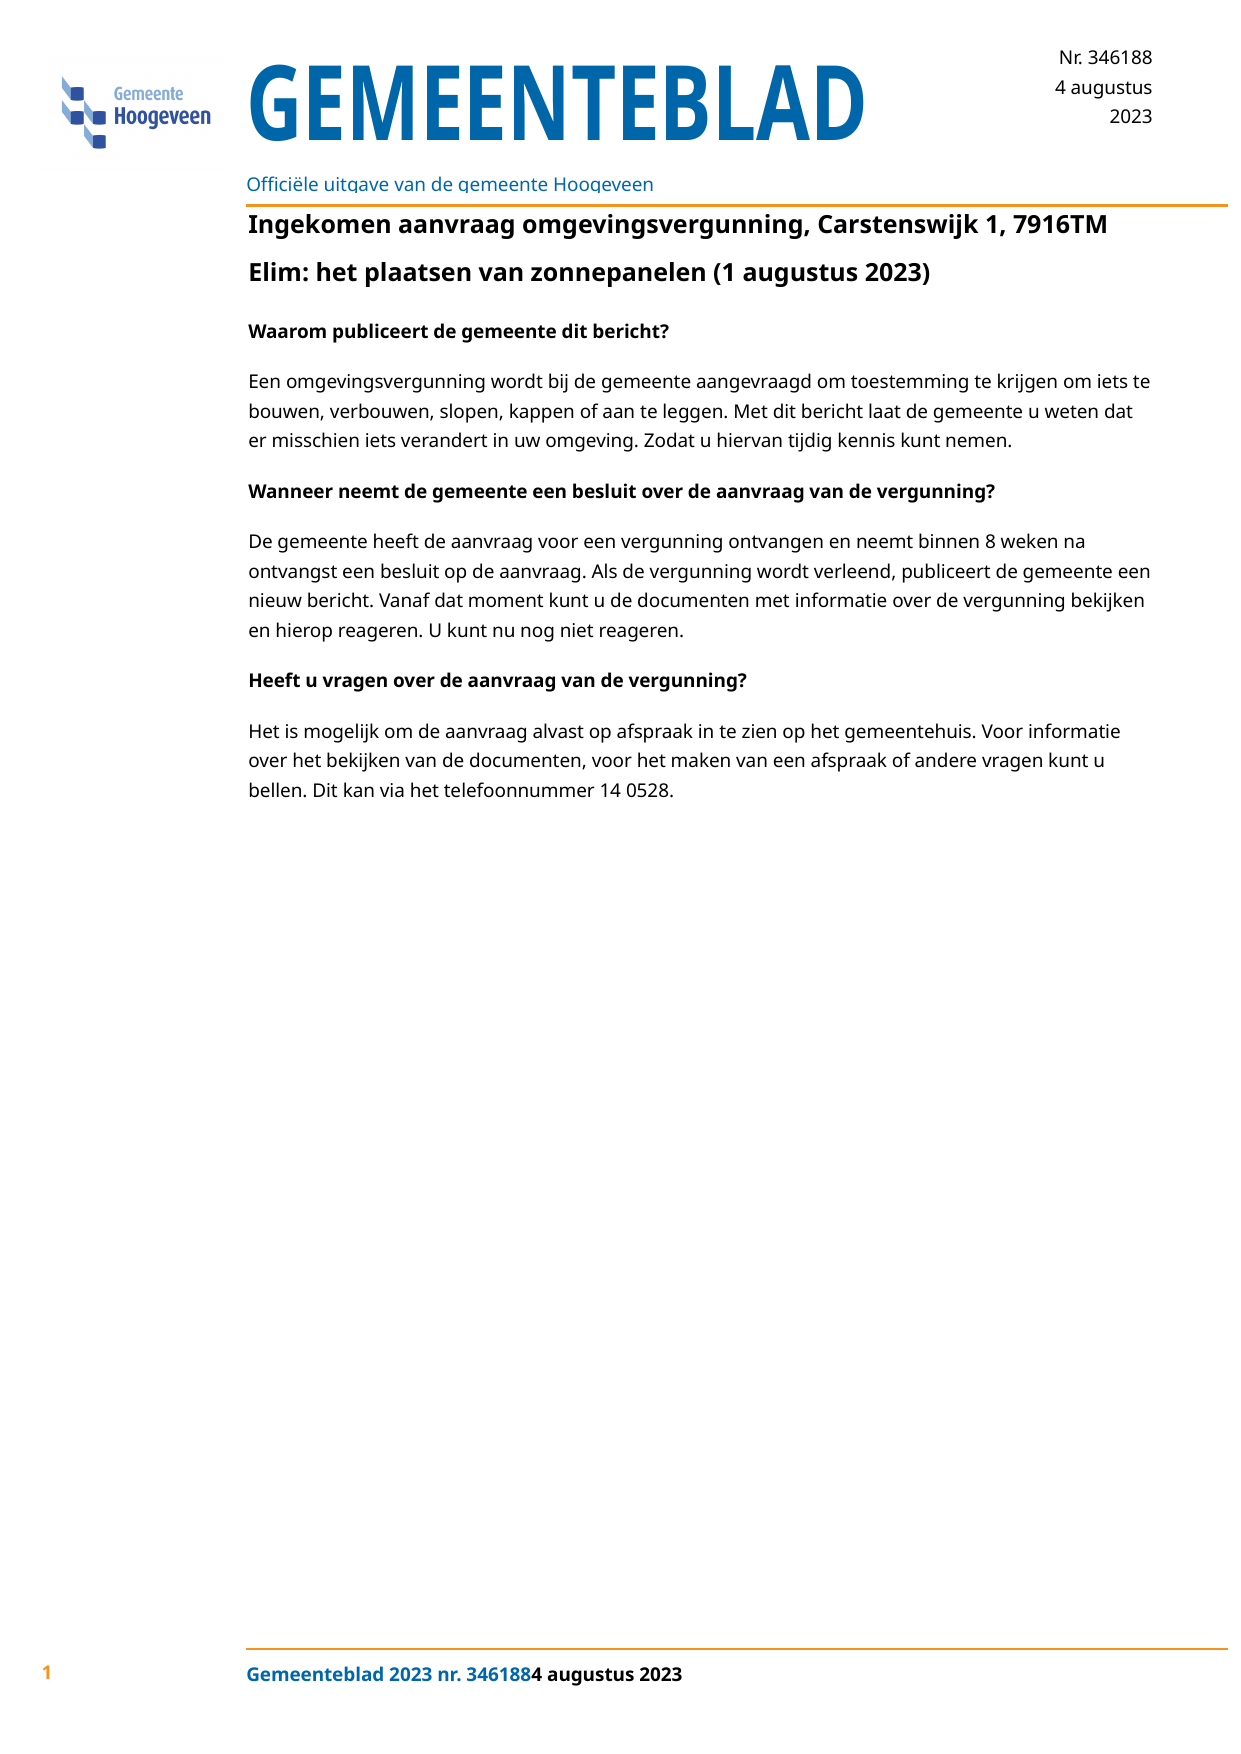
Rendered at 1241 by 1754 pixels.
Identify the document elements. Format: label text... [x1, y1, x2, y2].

text Waarom publiceert de gemeente dit bericht? [248, 318, 1152, 344]
text Wanneer neemt de gemeente een besluit over de aanvraag van de vergunning? [248, 478, 1152, 504]
text Ingekomen aanvraag omgevingsvergunning, Carstenswijk 1, 7916TM Elim: het plaatsen van zonnepanelen (1 augustus 2023) [248, 207, 1152, 288]
text Een omgevingsvergunning wordt bij de gemeente aangevraagd om toestemming te krijgen om iets te bouwen, verbouwen, slopen, kappen of aan te leggen. Met dit bericht laat de gemeente u weten dat er misschien iets verandert in uw omgeving. Zodat u hiervan tijdig kennis kunt nemen. [248, 368, 1152, 453]
text De gemeente heeft de aanvraag voor een vergunning ontvangen en neemt binnen 8 weken na ontvangst een besluit op de aanvraag. Als de vergunning wordt verleend, publiceert de gemeente een nieuw bericht. Vanaf dat moment kunt u de documenten met informatie over de vergunning bekijken en hierop reageren. U kunt nu nog niet reageren. [248, 528, 1152, 643]
picture [41, 47, 231, 172]
text Heeft u vragen over de aanvraag van de vergunning? [248, 667, 1152, 693]
text Het is mogelijk om de aanvraag alvast op afspraak in te zien op het gemeentehuis. Voor informatie over het bekijken van de documenten, voor het maken van een afspraak of andere vragen kunt u bellen. Dit kan via het telefoonnummer 14 0528. [248, 718, 1152, 803]
